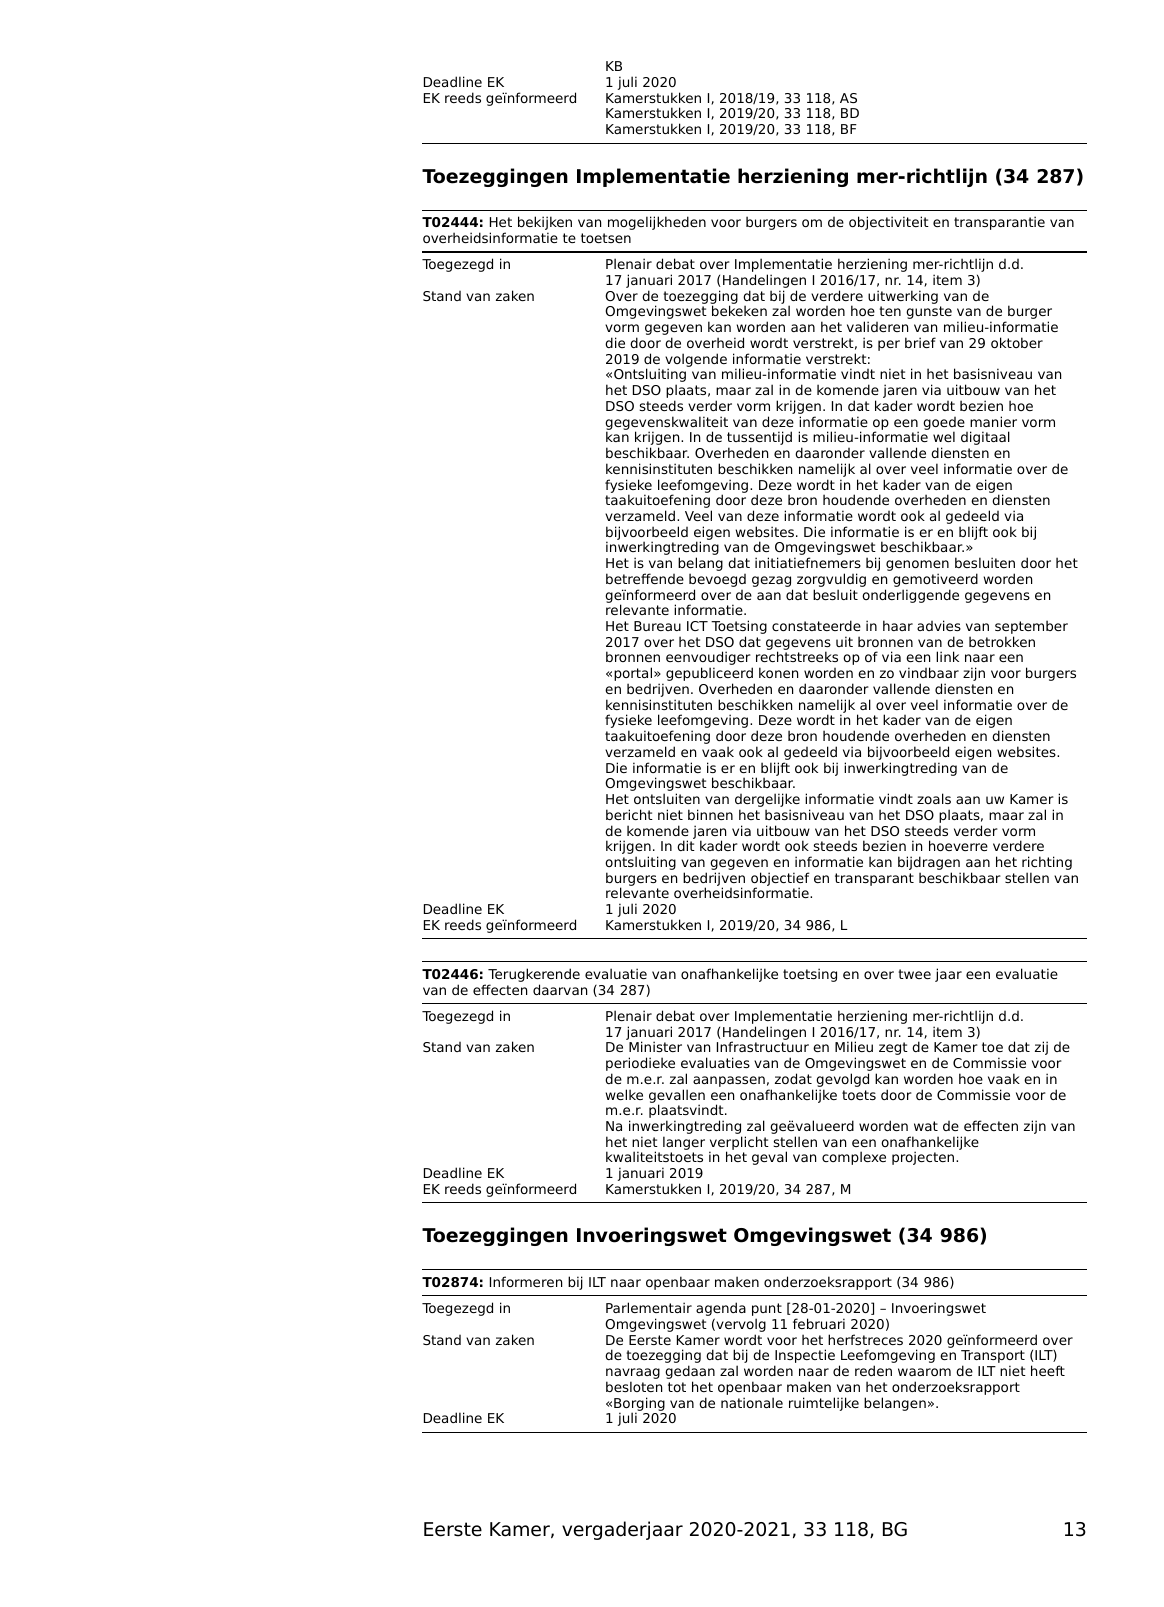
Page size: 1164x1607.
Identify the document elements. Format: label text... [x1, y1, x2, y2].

table_cell Over de toezegging dat bij de verdere uitwerking van de Omgevingswet bekeken zal worden hoe ten gunste van de burger vorm gegeven kan worden aan het valideren van milieu-informatie die door de overheid wordt verstrekt, is per brief van 29 oktober 2019 de volgende informatie verstrekt: «Ontsluiting van milieu-informatie vindt niet in het basisniveau van het DSO plaats, maar zal in de komende jaren via uitbouw van het DSO steeds verder vorm krijgen. In dat kader wordt bezien hoe gegevenskwaliteit van deze informatie op een goede manier vorm kan krijgen. In de tussentijd is milieu-informatie wel digitaal beschikbaar. Overheden en daaronder vallende diensten en kennisinstituten beschikken namelijk al over veel informatie over de fysieke leefomgeving. Deze wordt in het kader van de eigen taakuitoefening door deze bron houdende overheden en diensten verzameld. Veel van deze informatie wordt ook al gedeeld via bijvoorbeeld eigen websites. Die informatie is er en blijft ook bij inwerkingtreding van de Omgevingswet beschikbaar.» Het is van belang dat initiatiefnemers bij genomen besluiten door het betreffende bevoegd gezag zorgvuldig en gemotiveerd worden geïnformeerd over de aan dat besluit onderliggende gegevens en relevante informatie. Het Bureau ICT Toetsing constateerde in haar advies van september 2017 over het DSO dat gegevens uit bronnen van de betrokken bronnen eenvoudiger rechtstreeks op of via een link naar een «portal» gepubliceerd konen worden en zo vindbaar zijn voor burgers en bedrijven. Overheden en daaronder vallende diensten en kennisinstituten beschikken namelijk al over veel informatie over de fysieke leefomgeving. Deze wordt in het kader van de eigen taakuitoefening door deze bron houdende overheden en diensten verzameld en vaak ook al gedeeld via bijvoorbeeld eigen websites. Die informatie is er en blijft ook bij inwerkingtreding van de Omgevingswet beschikbaar. Het ontsluiten van dergelijke informatie vindt zoals aan uw Kamer is bericht niet binnen het basisniveau van het DSO plaats, maar zal in de komende jaren via uitbouw van het DSO steeds verder vorm krijgen. In dit kader wordt ook steeds bezien in hoeverre verdere ontsluiting van gegeven en informatie kan bijdragen aan het richting burgers en bedrijven objectief en transparant beschikbaar stellen van relevante overheidsinformatie. [599, 289, 1087, 902]
table_cell De Eerste Kamer wordt voor het herfstreces 2020 geïnformeerd over de toezegging dat bij de Inspectie Leefomgeving en Transport (ILT) navraag gedaan zal worden naar de reden waarom de ILT niet heeft besloten tot het openbaar maken van het onderzoeksrapport «Borging van de nationale ruimtelijke belangen». [599, 1333, 1087, 1411]
table_cell Parlementair agenda punt [28-01-2020] – Invoeringswet Omgevingswet (vervolg 11 februari 2020) [599, 1296, 1087, 1332]
table_cell Toegezegd in [422, 1296, 599, 1332]
table_cell Kamerstukken I, 2018/19, 33 118, AS Kamerstukken I, 2019/20, 33 118, BD Kamerstukken I, 2019/20, 33 118, BF [599, 91, 1087, 142]
table_cell Kamerstukken I, 2019/20, 34 986, L [599, 918, 1087, 938]
table_cell Plenair debat over Implementatie herziening mer-richtlijn d.d. 17 januari 2017 (Handelingen I 2016/17, nr. 14, item 3) [599, 253, 1087, 288]
table_cell Plenair debat over Implementatie herziening mer-richtlijn d.d. 17 januari 2017 (Handelingen I 2016/17, nr. 14, item 3) [599, 1004, 1087, 1040]
table_cell 1 januari 2019 [599, 1166, 1087, 1182]
table_cell EK reeds geïnformeerd [422, 1182, 599, 1202]
table_cell Deadline EK [422, 75, 599, 91]
table_cell Stand van zaken [422, 1333, 599, 1411]
table_cell Deadline EK [422, 1166, 599, 1182]
table_cell 1 juli 2020 [599, 75, 1087, 91]
table_header T02874: Informeren bij ILT naar openbaar maken onderzoeksrapport (34 986) [422, 1270, 1087, 1295]
table_header T02444: Het bekijken van mogelijkheden voor burgers om de objectiviteit en transparantie van overheidsinformatie te toetsen [422, 211, 1087, 251]
table_cell Toegezegd in [422, 1004, 599, 1040]
table_cell Stand van zaken [422, 1040, 599, 1166]
table_cell Toegezegd in [422, 253, 599, 288]
table_cell Kamerstukken I, 2019/20, 34 287, M [599, 1182, 1087, 1202]
subtitle Toezeggingen Invoeringswet Omgevingswet (34 986) [422, 1225, 1087, 1247]
table_cell [422, 59, 599, 75]
table_cell De Minister van Infrastructuur en Milieu zegt de Kamer toe dat zij de periodieke evaluaties van de Omgevingswet en de Commissie voor de m.e.r. zal aanpassen, zodat gevolgd kan worden hoe vaak en in welke gevallen een onafhankelijke toets door de Commissie voor de m.e.r. plaatsvindt. Na inwerkingtreding zal geëvalueerd worden wat de effecten zijn van het niet langer verplicht stellen van een onafhankelijke kwaliteitstoets in het geval van complexe projecten. [599, 1040, 1087, 1166]
table_cell KB [599, 59, 1087, 75]
table_cell EK reeds geïnformeerd [422, 91, 599, 142]
table_cell 1 juli 2020 [599, 1411, 1087, 1432]
table_cell Stand van zaken [422, 289, 599, 902]
subtitle Toezeggingen Implementatie herziening mer-richtlijn (34 287) [422, 166, 1087, 188]
table_cell Deadline EK [422, 902, 599, 918]
table_cell EK reeds geïnformeerd [422, 918, 599, 938]
table_header T02446: Terugkerende evaluatie van onafhankelijke toetsing en over twee jaar een evaluatie van de effecten daarvan (34 287) [422, 962, 1087, 1003]
table_cell Deadline EK [422, 1411, 599, 1432]
table_cell 1 juli 2020 [599, 902, 1087, 918]
